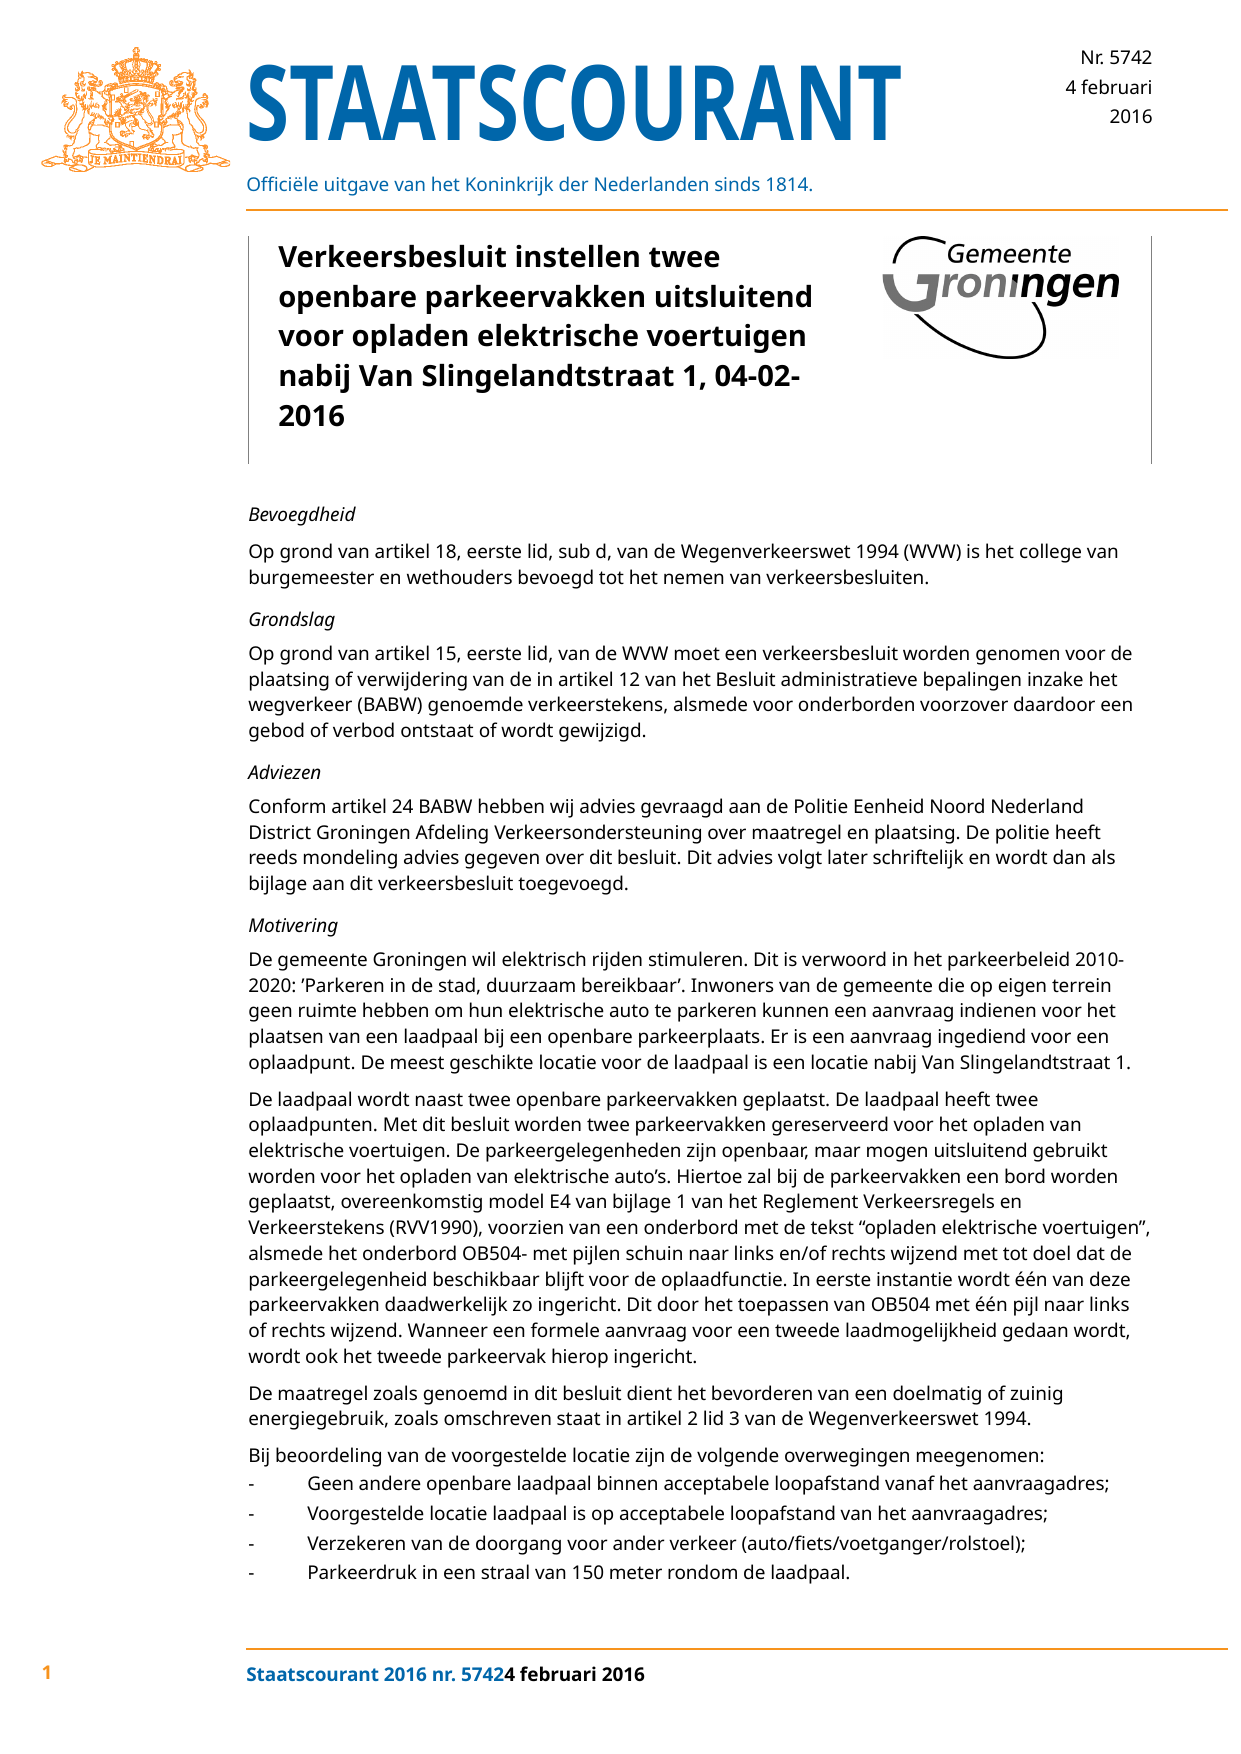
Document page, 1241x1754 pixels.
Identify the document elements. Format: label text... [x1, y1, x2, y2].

text Motivering [248, 912, 1152, 938]
table_header [850, 359, 1151, 464]
table_header [1119, 236, 1151, 358]
list Parkeerdruk in een straal van 150 meter rondom de laadpaal. [248, 1559, 1152, 1585]
text Adviezen [248, 759, 1152, 785]
text Op grond van artikel 18, eerste lid, sub d, van de Wegenverkeerswet 1994 (WVW) is het college van burgemeester en wethouders bevoegd tot het nemen van verkeersbesluiten. [248, 538, 1152, 590]
text Bij beoordeling van de voorgestelde locatie zijn de volgende overwegingen meegenomen: [248, 1442, 1152, 1468]
text Conform artikel 24 BABW hebben wij advies gevraagd aan de Politie Eenheid Noord Nederland District Groningen Afdeling Verkeersondersteuning over maatregel en plaatsing. De politie heeft reeds mondeling advies gegeven over dit besluit. Dit advies volgt later schriftelijk en wordt dan als bijlage aan dit verkeersbesluit toegevoegd. [248, 793, 1152, 896]
text De laadpaal wordt naast twee openbare parkeervakken geplaatst. De laadpaal heeft twee oplaadpunten. Met dit besluit worden twee parkeervakken gereserveerd voor het opladen van elektrische voertuigen. De parkeergelegenheden zijn openbaar, maar mogen uitsluitend gebruikt worden voor het opladen van elektrische auto’s. Hiertoe zal bij de parkeervakken een bord worden geplaatst, overeenkomstig model E4 van bijlage 1 van het Reglement Verkeersregels en Verkeerstekens (RVV1990), voorzien van een onderbord met de tekst “opladen elektrische voertuigen”, alsmede het onderbord OB504- met pijlen schuin naar links en/of rechts wijzend met tot doel dat de parkeergelegenheid beschikbaar blijft voor de oplaadfunctie. In eerste instantie wordt één van deze parkeervakken daadwerkelijk zo ingericht. Dit door het toepassen van OB504 met één pijl naar links of rechts wijzend. Wanneer een formele aanvraag voor een tweede laadmogelijkheid gedaan wordt, wordt ook het tweede parkeervak hierop ingericht. [248, 1086, 1152, 1369]
list Verzekeren van de doorgang voor ander verkeer (auto/fiets/voetganger/rolstoel); [248, 1530, 1152, 1555]
table_header [850, 236, 882, 358]
text De gemeente Groningen wil elektrisch rijden stimuleren. Dit is verwoord in het parkeerbeleid 2010-2020: ’Parkeren in de stad, duurzaam bereikbaar’. Inwoners van de gemeente die op eigen terrein geen ruimte hebben om hun elektrische auto te parkeren kunnen een aanvraag indienen voor het plaatsen van een laadpaal bij een openbare parkeerplaats. Er is een aanvraag ingediend voor een oplaadpunt. De meest geschikte locatie voor de laadpaal is een locatie nabij Van Slingelandtstraat 1. [248, 946, 1152, 1075]
text Grondslag [248, 606, 1152, 632]
list Voorgestelde locatie laadpaal is op acceptabele loopafstand van het aanvraagadres; [248, 1500, 1152, 1526]
text Op grond van artikel 15, eerste lid, van de WVW moet een verkeersbesluit worden genomen voor de plaatsing of verwijdering van de in artikel 12 van het Besluit administratieve bepalingen inzake het wegverkeer (BABW) genoemde verkeerstekens, alsmede voor onderborden voorzover daardoor een gebod of verbod ontstaat of wordt gewijzigd. [248, 640, 1152, 743]
picture [882, 236, 1119, 359]
text Bevoegdheid [248, 502, 1152, 527]
table_header Verkeersbesluit instellen twee openbare parkeervakken uitsluitend voor opladen elektrische voertuigen nabij Van Slingelandtstraat 1, 04-02-2016 [249, 236, 850, 464]
picture [41, 47, 231, 172]
list Geen andere openbare laadpaal binnen acceptabele loopafstand vanaf het aanvraagadres; [248, 1471, 1152, 1496]
text De maatregel zoals genoemd in dit besluit dient het bevorderen van een doelmatig of zuinig energiegebruik, zoals omschreven staat in artikel 2 lid 3 van de Wegenverkeerswet 1994. [248, 1380, 1152, 1431]
